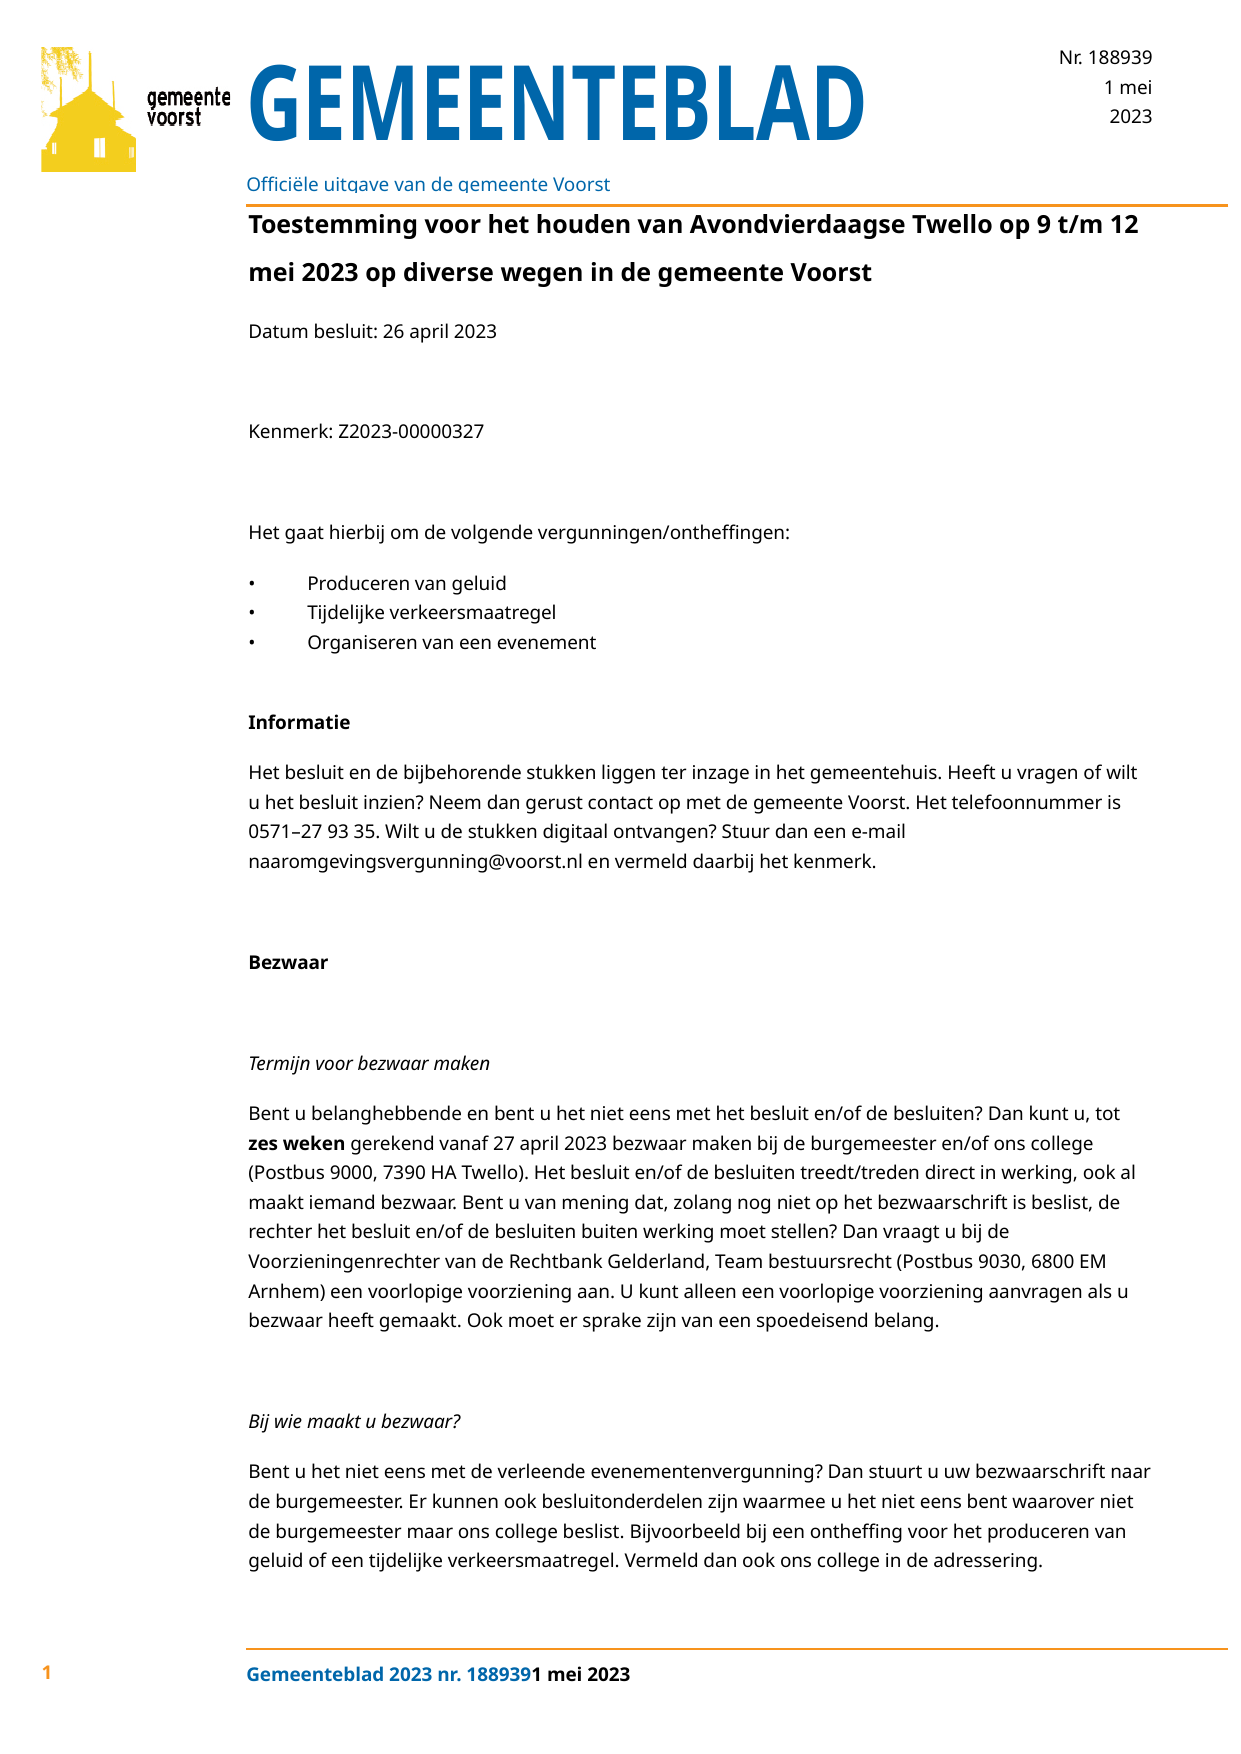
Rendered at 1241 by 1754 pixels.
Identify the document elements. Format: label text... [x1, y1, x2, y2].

text Datum besluit: 26 april 2023 [248, 318, 1152, 344]
text Bij wie maakt u bezwaar? [248, 1408, 1152, 1434]
text Bent u het niet eens met de verleende evenementenvergunning? Dan stuurt u uw bezwaarschrift naar de burgemeester. Er kunnen ook besluitonderdelen zijn waarmee u het niet eens bent waarover niet de burgemeester maar ons college beslist. Bijvoorbeeld bij een ontheffing voor het produceren van geluid of een tijdelijke verkeersmaatregel. Vermeld dan ook ons college in de adressering. [248, 1459, 1152, 1573]
text Kenmerk: Z2023-00000327 [248, 419, 1152, 444]
text Bezwaar [248, 949, 1152, 975]
picture [41, 47, 231, 172]
text Het gaat hierbij om de volgende vergunningen/ontheffingen: [248, 519, 1152, 545]
text Informatie [248, 709, 1152, 735]
list Tijdelijke verkeersmaatregel [248, 599, 1152, 625]
text Termijn voor bezwaar maken [248, 1050, 1152, 1076]
text Bent u belanghebbende en bent u het niet eens met het besluit en/of de besluiten? Dan kunt u, tot zes weken gerekend vanaf 27 april 2023 bezwaar maken bij de burgemeester en/of ons college (Postbus 9000, 7390 HA Twello). Het besluit en/of de besluiten treedt/treden direct in werking, ook al maakt iemand bezwaar. Bent u van mening dat, zolang nog niet op het bezwaarschrift is beslist, de rechter het besluit en/of de besluiten buiten werking moet stellen? Dan vraagt u bij de Voorzieningenrechter van de Rechtbank Gelderland, Team bestuursrecht (Postbus 9030, 6800 EM Arnhem) een voorlopige voorziening aan. U kunt alleen een voorlopige voorziening aanvragen als u bezwaar heeft gemaakt. Ook moet er sprake zijn van een spoedeisend belang. [248, 1100, 1152, 1333]
list Organiseren van een evenement [248, 629, 1152, 655]
list Produceren van geluid [248, 570, 1152, 596]
text Toestemming voor het houden van Avondvierdaagse Twello op 9 t/m 12 mei 2023 op diverse wegen in de gemeente Voorst [248, 207, 1152, 288]
text Het besluit en de bijbehorende stukken liggen ter inzage in het gemeentehuis. Heeft u vragen of wilt u het besluit inzien? Neem dan gerust contact op met de gemeente Voorst. Het telefoonnummer is 0571–27 93 35. Wilt u de stukken digitaal ontvangen? Stuur dan een e-mail naaromgevingsvergunning@voorst.nl en vermeld daarbij het kenmerk. [248, 759, 1152, 874]
